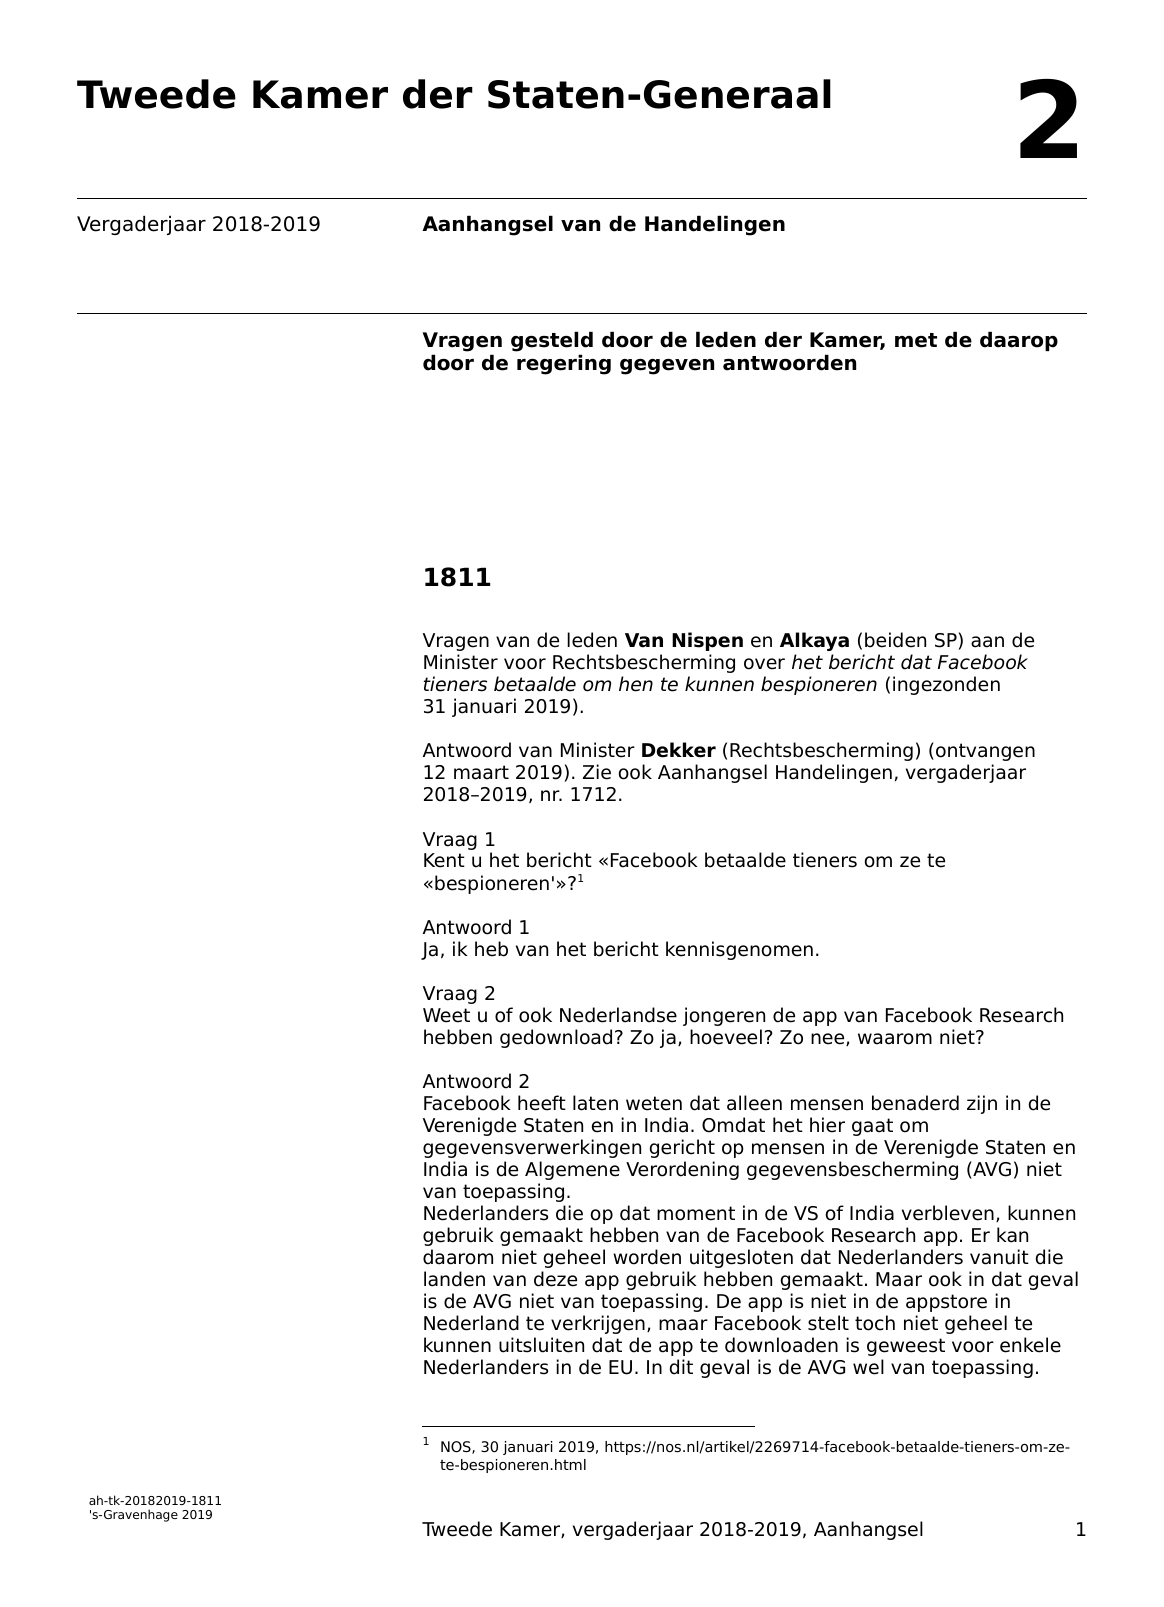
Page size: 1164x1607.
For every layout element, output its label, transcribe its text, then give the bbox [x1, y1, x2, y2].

table_header Tweede Kamer der Staten-Generaal [77, 59, 886, 198]
text 1811 [422, 563, 1087, 592]
text Vragen van de leden Van Nispen en Alkaya (beiden SP) aan de Minister voor Rechtsbescherming over het bericht dat Facebook tieners betaalde om hen te kunnen bespioneren (ingezonden 31 januari 2019). [422, 630, 1087, 718]
text 's-Gravenhage 2019 [88, 1508, 323, 1522]
table_cell Vergaderjaar 2018-2019 [77, 199, 422, 313]
table_cell Aanhangsel van de Handelingen [422, 199, 1087, 313]
text Facebook heeft laten weten dat alleen mensen benaderd zijn in de Verenigde Staten en in India. Omdat het hier gaat om gegevensverwerkingen gericht op mensen in de Verenigde Staten en India is de Algemene Verordening gegevensbescherming (AVG) niet van toepassing. [422, 1093, 1087, 1203]
text Antwoord 1 [422, 917, 1087, 938]
text NOS, 30 januari 2019, https://nos.nl/artikel/2269714-facebook-betaalde-tieners-om-ze-te-bespioneren.html [422, 1435, 1087, 1474]
text Antwoord 2 [422, 1071, 1087, 1093]
table_cell [77, 314, 422, 375]
text Vraag 1 [422, 828, 1087, 850]
text Vraag 2 [422, 983, 1087, 1005]
text Nederlanders die op dat moment in de VS of India verbleven, kunnen gebruik gemaakt hebben van de Facebook Research app. Er kan daarom niet geheel worden uitgesloten dat Nederlanders vanuit die landen van deze app gebruik hebben gemaakt. Maar ook in dat geval is de AVG niet van toepassing. De app is niet in de appstore in Nederland te verkrijgen, maar Facebook stelt toch niet geheel te kunnen uitsluiten dat de app te downloaden is geweest voor enkele Nederlanders in de EU. In dit geval is de AVG wel van toepassing. [422, 1203, 1087, 1378]
table_cell Vragen gesteld door de leden der Kamer, met de daarop door de regering gegeven antwoorden [422, 314, 1087, 375]
text Ja, ik heb van het bericht kennisgenomen. [422, 938, 1087, 961]
table_header 2 [886, 59, 1087, 198]
text Kent u het bericht «Facebook betaalde tieners om ze te «bespioneren'»? [422, 850, 1087, 894]
text ah-tk-20182019-1811 [88, 1494, 323, 1508]
text Weet u of ook Nederlandse jongeren de app van Facebook Research hebben gedownload? Zo ja, hoeveel? Zo nee, waarom niet? [422, 1005, 1087, 1049]
text Antwoord van Minister Dekker (Rechtsbescherming) (ontvangen 12 maart 2019). Zie ook Aanhangsel Handelingen, vergaderjaar 2018–2019, nr. 1712. [422, 740, 1087, 806]
